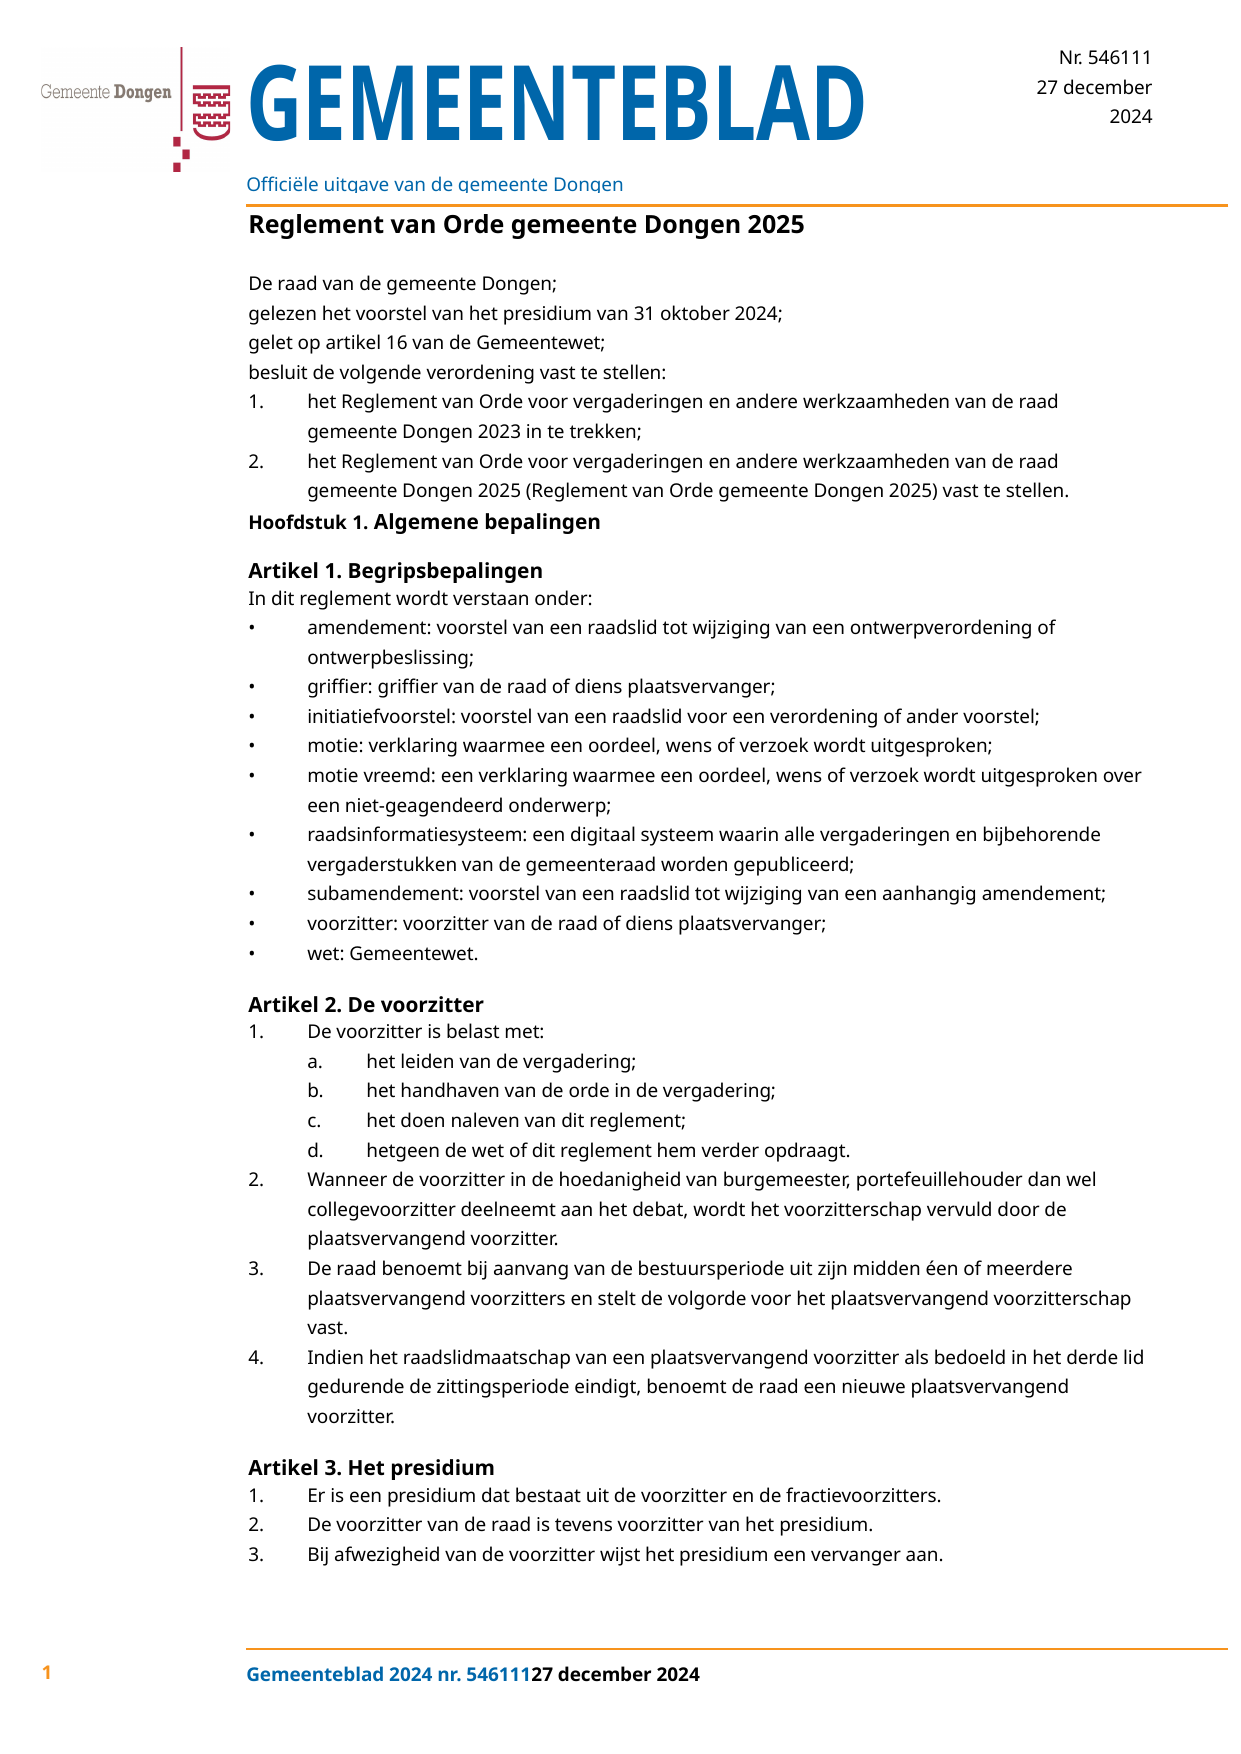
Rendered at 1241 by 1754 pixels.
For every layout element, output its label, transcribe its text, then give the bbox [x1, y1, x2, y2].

text gelet op artikel 16 van de Gemeentewet; [248, 329, 1152, 355]
list Wanneer de voorzitter in de hoedanigheid van burgemeester, portefeuillehouder dan wel collegevoorzitter deelneemt aan het debat, wordt het voorzitterschap vervuld door de plaatsvervangend voorzitter. [248, 1166, 1152, 1251]
list raadsinformatiesysteem: een digitaal systeem waarin alle vergaderingen en bijbehorende vergaderstukken van de gemeenteraad worden gepubliceerd; [248, 821, 1152, 877]
text gelezen het voorstel van het presidium van 31 oktober 2024; [248, 300, 1152, 326]
list De voorzitter is belast met: [248, 1018, 1152, 1044]
list Er is een presidium dat bestaat uit de voorzitter en de fractievoorzitters. [248, 1482, 1152, 1508]
list griffier: griffier van de raad of diens plaatsvervanger; [248, 673, 1152, 699]
text Reglement van Orde gemeente Dongen 2025 [248, 207, 1152, 241]
text De raad van de gemeente Dongen; [248, 270, 1152, 296]
text In dit reglement wordt verstaan onder: [248, 585, 1152, 610]
list het leiden van de vergadering; [307, 1048, 1152, 1074]
list amendement: voorstel van een raadslid tot wijziging van een ontwerpverordening of ontwerpbeslissing; [248, 614, 1152, 669]
list het Reglement van Orde voor vergaderingen en andere werkzaamheden van de raad gemeente Dongen 2023 in te trekken; [248, 389, 1152, 444]
list initiatiefvoorstel: voorstel van een raadslid voor een verordening of ander voorstel; [248, 703, 1152, 729]
list het Reglement van Orde voor vergaderingen en andere werkzaamheden van de raad gemeente Dongen 2025 (Reglement van Orde gemeente Dongen 2025) vast te stellen. [248, 448, 1152, 503]
list motie: verklaring waarmee een oordeel, wens of verzoek wordt uitgesproken; [248, 733, 1152, 758]
list motie vreemd: een verklaring waarmee een oordeel, wens of verzoek wordt uitgesproken over een niet-geagendeerd onderwerp; [248, 762, 1152, 817]
text Artikel 2. De voorzitter [248, 990, 1152, 1018]
list De raad benoemt bij aanvang van de bestuursperiode uit zijn midden éen of meerdere plaatsvervangend voorzitters en stelt de volgorde voor het plaatsvervangend voorzitterschap vast. [248, 1255, 1152, 1340]
list Indien het raadslidmaatschap van een plaatsvervangend voorzitter als bedoeld in het derde lid gedurende de zittingsperiode eindigt, benoemt de raad een nieuwe plaatsvervangend voorzitter. [248, 1344, 1152, 1429]
list voorzitter: voorzitter van de raad of diens plaatsvervanger; [248, 910, 1152, 936]
list Bij afwezigheid van de voorzitter wijst het presidium een vervanger aan. [248, 1541, 1152, 1567]
list het doen naleven van dit reglement; [307, 1107, 1152, 1133]
picture [41, 47, 231, 172]
list subamendement: voorstel van een raadslid tot wijziging van een aanhangig amendement; [248, 881, 1152, 906]
text Artikel 3. Het presidium [248, 1453, 1152, 1482]
list het handhaven van de orde in de vergadering; [307, 1078, 1152, 1103]
text besluit de volgende verordening vast te stellen: [248, 359, 1152, 385]
text Hoofdstuk 1. Algemene bepalingen [248, 507, 1152, 535]
list De voorzitter van de raad is tevens voorzitter van het presidium. [248, 1512, 1152, 1537]
list hetgeen de wet of dit reglement hem verder opdraagt. [307, 1137, 1152, 1163]
list wet: Gemeentewet. [248, 940, 1152, 965]
text Artikel 1. Begripsbepalingen [248, 556, 1152, 585]
